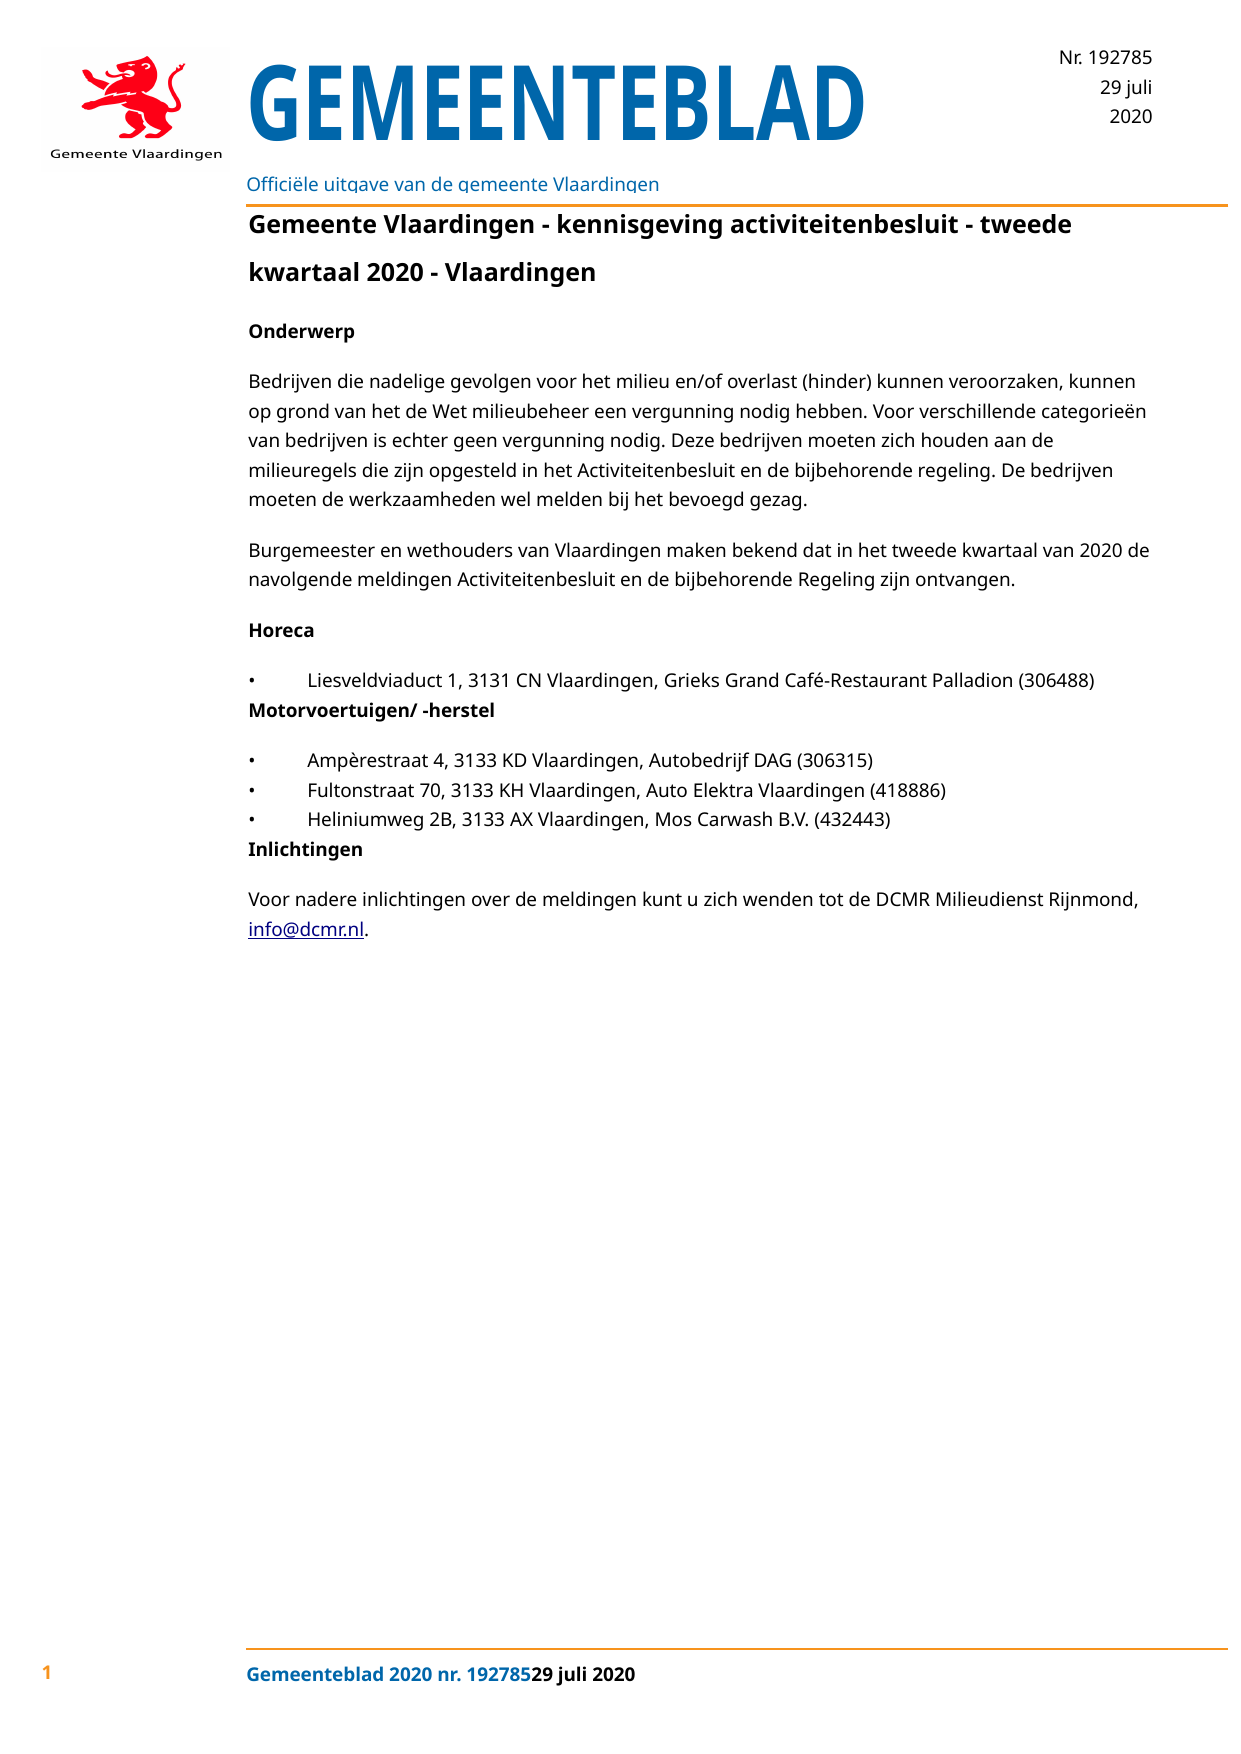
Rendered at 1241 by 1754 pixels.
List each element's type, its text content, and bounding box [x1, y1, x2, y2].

text Gemeente Vlaardingen - kennisgeving activiteitenbesluit - tweede kwartaal 2020 - Vlaardingen [248, 207, 1152, 288]
text Onderwerp [248, 318, 1152, 344]
picture [41, 47, 231, 172]
text Bedrijven die nadelige gevolgen voor het milieu en/of overlast (hinder) kunnen veroorzaken, kunnen op grond van het de Wet milieubeheer een vergunning nodig hebben. Voor verschillende categorieën van bedrijven is echter geen vergunning nodig. Deze bedrijven moeten zich houden aan de milieuregels die zijn opgesteld in het Activiteitenbesluit en de bijbehorende regeling. De bedrijven moeten de werkzaamheden wel melden bij het bevoegd gezag. [248, 368, 1152, 512]
text Voor nadere inlichtingen over de meldingen kunt u zich wenden tot de DCMR Milieudienst Rijnmond, info@dcmr.nl. [248, 887, 1152, 942]
list Ampèrestraat 4, 3133 KD Vlaardingen, Autobedrijf DAG (306315) [248, 747, 1152, 773]
list Fultonstraat 70, 3133 KH Vlaardingen, Auto Elektra Vlaardingen (418886) [248, 777, 1152, 803]
text Horeca [248, 617, 1152, 643]
text Motorvoertuigen/ -herstel [248, 697, 1152, 723]
list Liesveldviaduct 1, 3131 CN Vlaardingen, Grieks Grand Café-Restaurant Palladion (306488) [248, 667, 1152, 693]
text Inlichtingen [248, 836, 1152, 862]
text Burgemeester en wethouders van Vlaardingen maken bekend dat in het tweede kwartaal van 2020 de navolgende meldingen Activiteitenbesluit en de bijbehorende Regeling zijn ontvangen. [248, 537, 1152, 592]
list Heliniumweg 2B, 3133 AX Vlaardingen, Mos Carwash B.V. (432443) [248, 807, 1152, 832]
